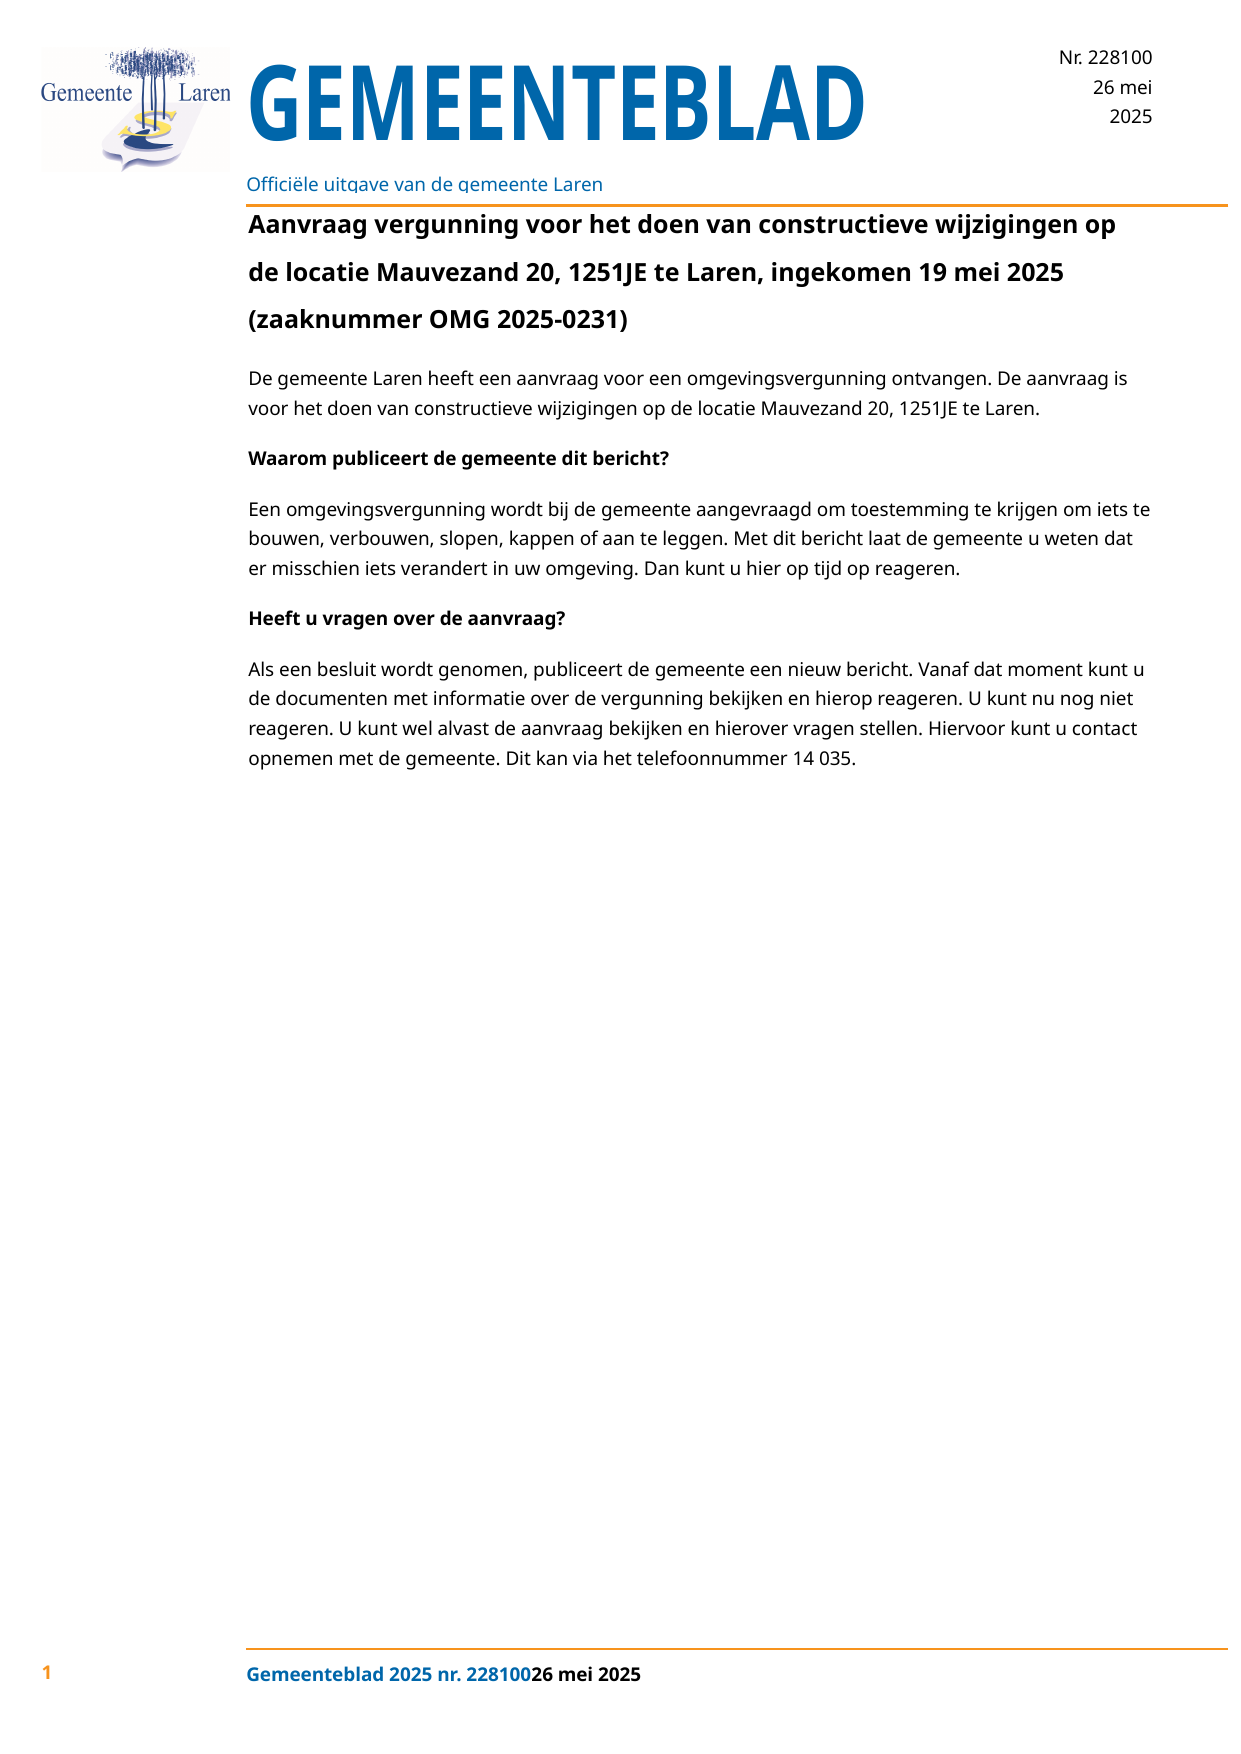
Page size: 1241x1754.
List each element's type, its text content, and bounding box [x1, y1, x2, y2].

text Waarom publiceert de gemeente dit bericht? [248, 446, 1152, 471]
text De gemeente Laren heeft een aanvraag voor een omgevingsvergunning ontvangen. De aanvraag is voor het doen van constructieve wijzigingen op de locatie Mauvezand 20, 1251JE te Laren. [248, 366, 1152, 421]
text Heeft u vragen over de aanvraag? [248, 606, 1152, 631]
text Aanvraag vergunning voor het doen van constructieve wijzigingen op de locatie Mauvezand 20, 1251JE te Laren, ingekomen 19 mei 2025 (zaaknummer OMG 2025-0231) [248, 207, 1152, 336]
text Als een besluit wordt genomen, publiceert de gemeente een nieuw bericht. Vanaf dat moment kunt u de documenten met informatie over de vergunning bekijken en hierop reageren. U kunt nu nog niet reageren. U kunt wel alvast de aanvraag bekijken en hierover vragen stellen. Hiervoor kunt u contact opnemen met de gemeente. Dit kan via het telefoonnummer 14 035. [248, 656, 1152, 770]
text Een omgevingsvergunning wordt bij de gemeente aangevraagd om toestemming te krijgen om iets te bouwen, verbouwen, slopen, kappen of aan te leggen. Met dit bericht laat de gemeente u weten dat er misschien iets verandert in uw omgeving. Dan kunt u hier op tijd op reageren. [248, 496, 1152, 581]
picture [41, 47, 231, 172]
